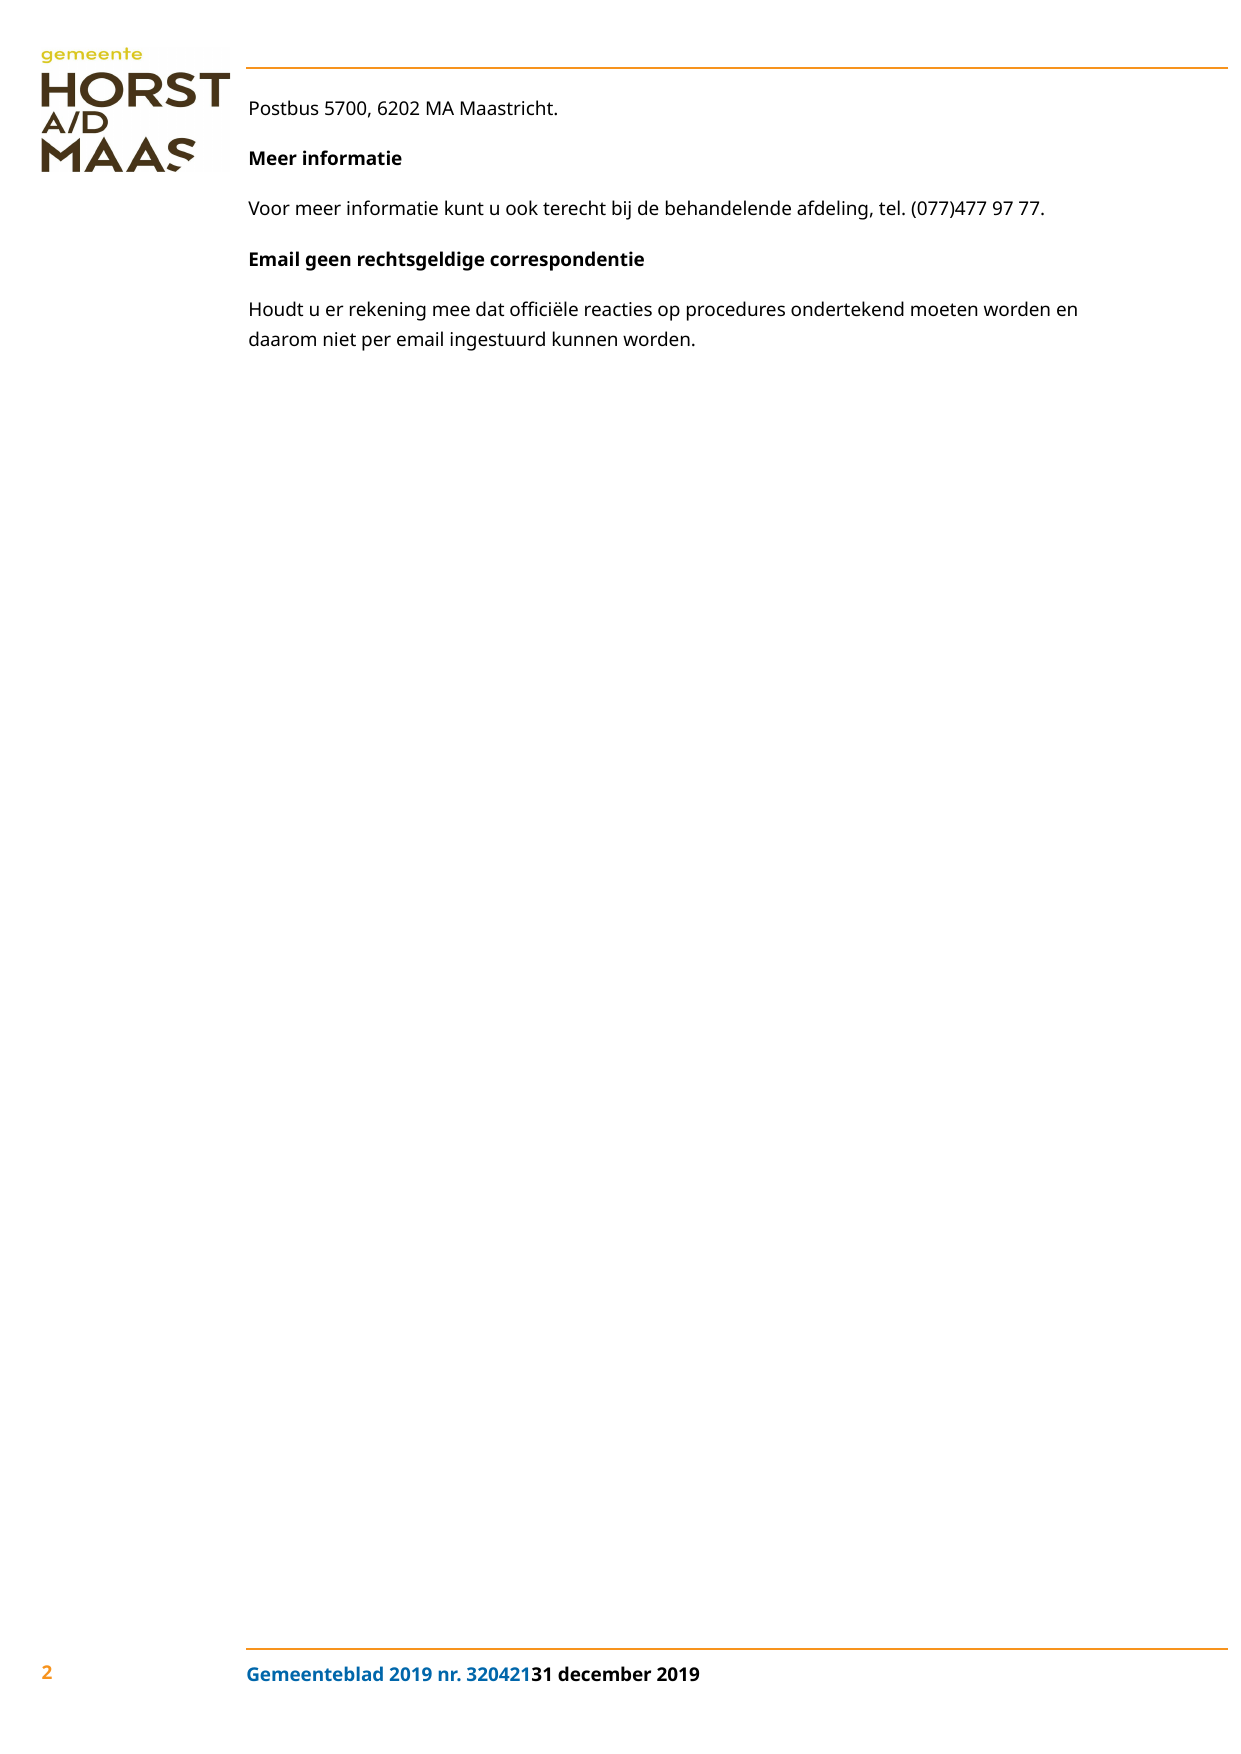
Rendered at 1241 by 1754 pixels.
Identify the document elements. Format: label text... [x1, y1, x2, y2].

picture [41, 47, 231, 172]
text Meer informatie [248, 145, 1152, 171]
text Email geen rechtsgeldige correspondentie [248, 246, 1152, 272]
text Voor meer informatie kunt u ook terecht bij de behandelende afdeling, tel. (077)477 97 77. [248, 196, 1152, 221]
text Postbus 5700, 6202 MA Maastricht. [248, 95, 1152, 121]
text Houdt u er rekening mee dat officiële reacties op procedures ondertekend moeten worden en daarom niet per email ingestuurd kunnen worden. [248, 296, 1152, 352]
